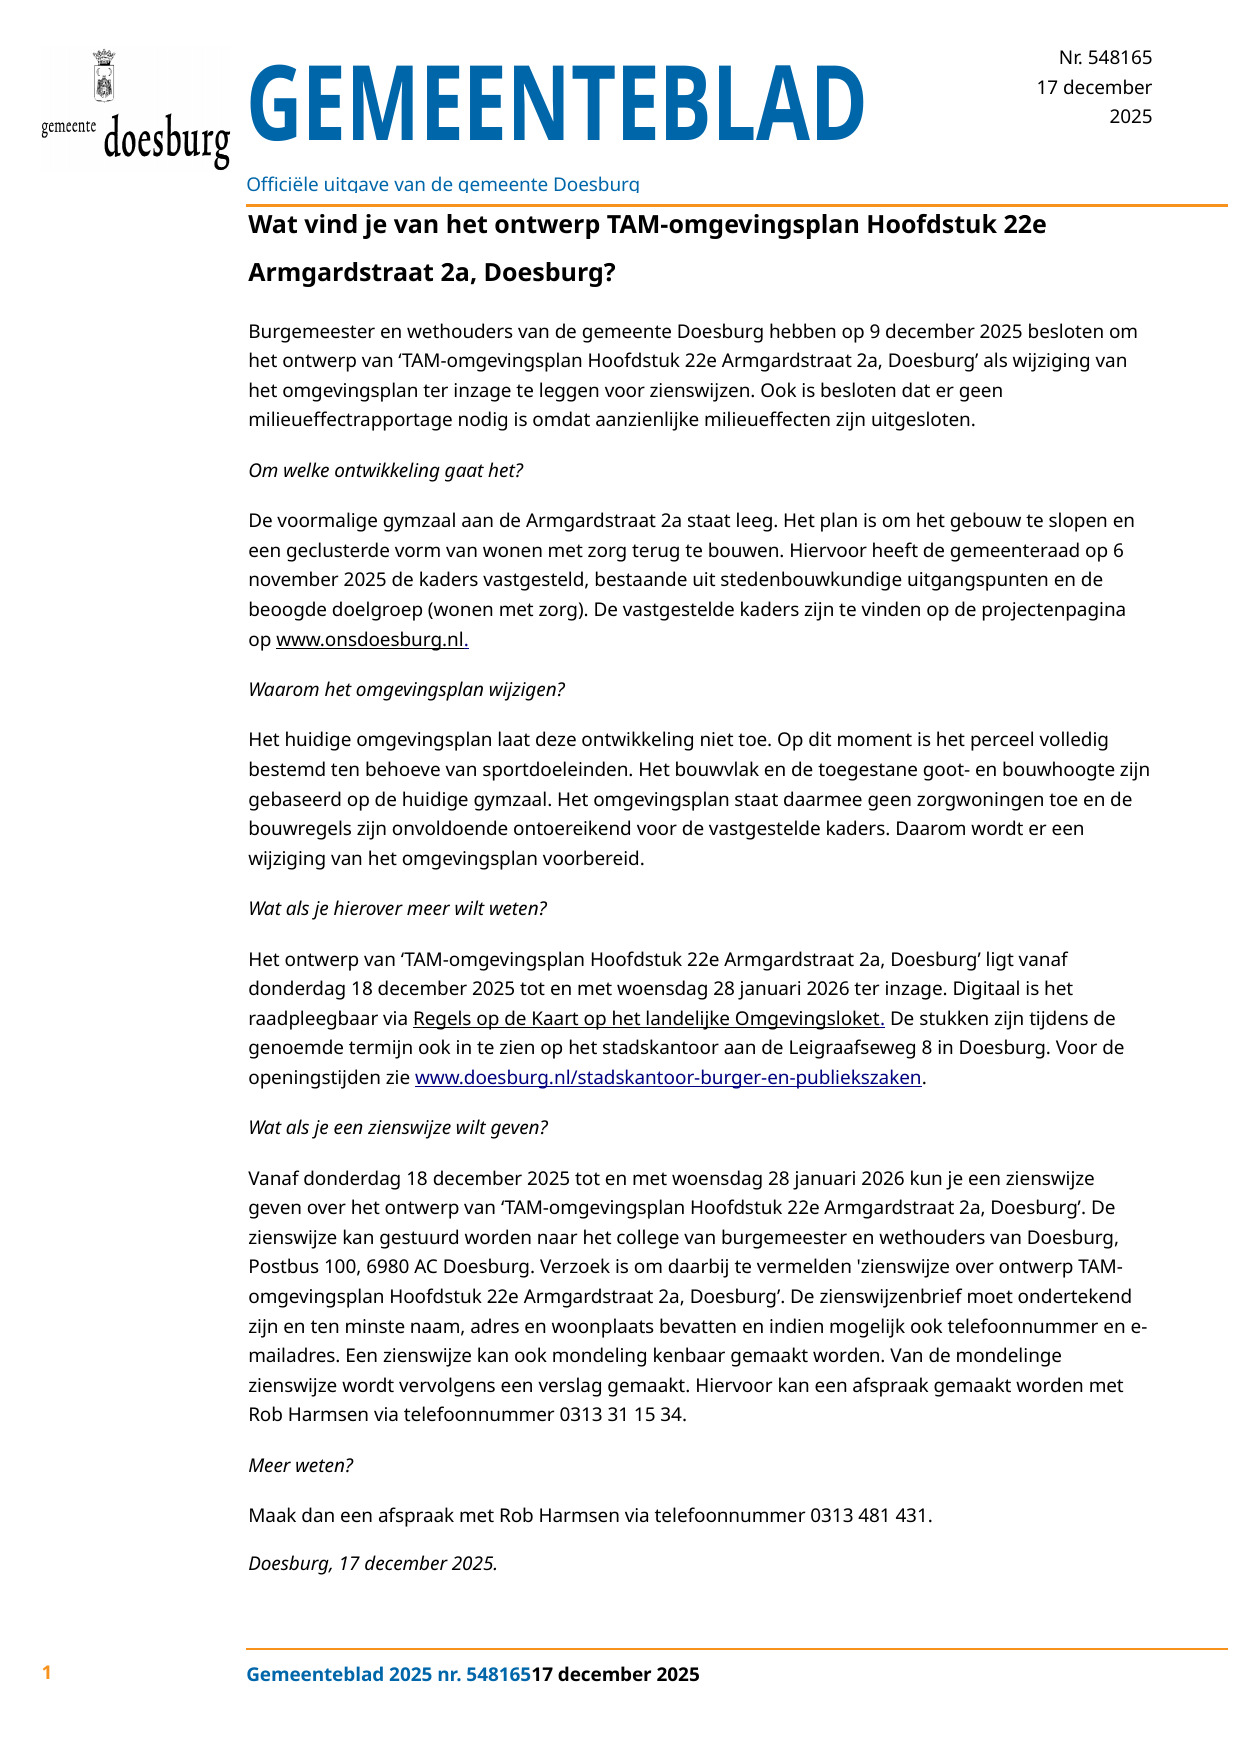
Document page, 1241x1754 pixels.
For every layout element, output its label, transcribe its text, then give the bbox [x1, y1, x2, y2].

text Wat als je hierover meer wilt weten? [248, 895, 1152, 921]
text Wat als je een zienswijze wilt geven? [248, 1114, 1152, 1140]
text De voormalige gymzaal aan de Armgardstraat 2a staat leeg. Het plan is om het gebouw te slopen en een geclusterde vorm van wonen met zorg terug te bouwen. Hiervoor heeft de gemeenteraad op 6 november 2025 de kaders vastgesteld, bestaande uit stedenbouwkundige uitgangspunten en de beoogde doelgroep (wonen met zorg). De vastgestelde kaders zijn te vinden op de projectenpagina op www.onsdoesburg.nl. [248, 507, 1152, 652]
text Het ontwerp van ‘TAM-omgevingsplan Hoofdstuk 22e Armgardstraat 2a, Doesburg’ ligt vanaf donderdag 18 december 2025 tot en met woensdag 28 januari 2026 ter inzage. Digitaal is het raadpleegbaar via Regels op de Kaart op het landelijke Omgevingsloket. De stukken zijn tijdens de genoemde termijn ook in te zien op het stadskantoor aan de Leigraafseweg 8 in Doesburg. Voor de openingstijden zie www.doesburg.nl/stadskantoor-burger-en-publiekszaken. [248, 946, 1152, 1090]
text Meer weten? [248, 1452, 1152, 1478]
text Wat vind je van het ontwerp TAM-omgevingsplan Hoofdstuk 22e Armgardstraat 2a, Doesburg? [248, 207, 1152, 288]
text Waarom het omgevingsplan wijzigen? [248, 676, 1152, 702]
text Burgemeester en wethouders van de gemeente Doesburg hebben op 9 december 2025 besloten om het ontwerp van ‘TAM-omgevingsplan Hoofdstuk 22e Armgardstraat 2a, Doesburg’ als wijziging van het omgevingsplan ter inzage te leggen voor zienswijzen. Ook is besloten dat er geen milieueffectrapportage nodig is omdat aanzienlijke milieueffecten zijn uitgesloten. [248, 318, 1152, 432]
text Doesburg, 17 december 2025. [248, 1550, 1152, 1576]
text Maak dan een afspraak met Rob Harmsen via telefoonnummer 0313 481 431. [248, 1502, 1152, 1528]
text Het huidige omgevingsplan laat deze ontwikkeling niet toe. Op dit moment is het perceel volledig bestemd ten behoeve van sportdoeleinden. Het bouwvlak en de toegestane goot- en bouwhoogte zijn gebaseerd op de huidige gymzaal. Het omgevingsplan staat daarmee geen zorgwoningen toe en de bouwregels zijn onvoldoende ontoereikend voor de vastgestelde kaders. Daarom wordt er een wijziging van het omgevingsplan voorbereid. [248, 727, 1152, 871]
text Vanaf donderdag 18 december 2025 tot en met woensdag 28 januari 2026 kun je een zienswijze geven over het ontwerp van ‘TAM-omgevingsplan Hoofdstuk 22e Armgardstraat 2a, Doesburg’. De zienswijze kan gestuurd worden naar het college van burgemeester en wethouders van Doesburg, Postbus 100, 6980 AC Doesburg. Verzoek is om daarbij te vermelden 'zienswijze over ontwerp TAM-omgevingsplan Hoofdstuk 22e Armgardstraat 2a, Doesburg’. De zienswijzenbrief moet ondertekend zijn en ten minste naam, adres en woonplaats bevatten en indien mogelijk ook telefoonnummer en e-mailadres. Een zienswijze kan ook mondeling kenbaar gemaakt worden. Van de mondelinge zienswijze wordt vervolgens een verslag gemaakt. Hiervoor kan een afspraak gemaakt worden met Rob Harmsen via telefoonnummer 0313 31 15 34. [248, 1165, 1152, 1427]
text Om welke ontwikkeling gaat het? [248, 457, 1152, 483]
picture [41, 47, 231, 172]
